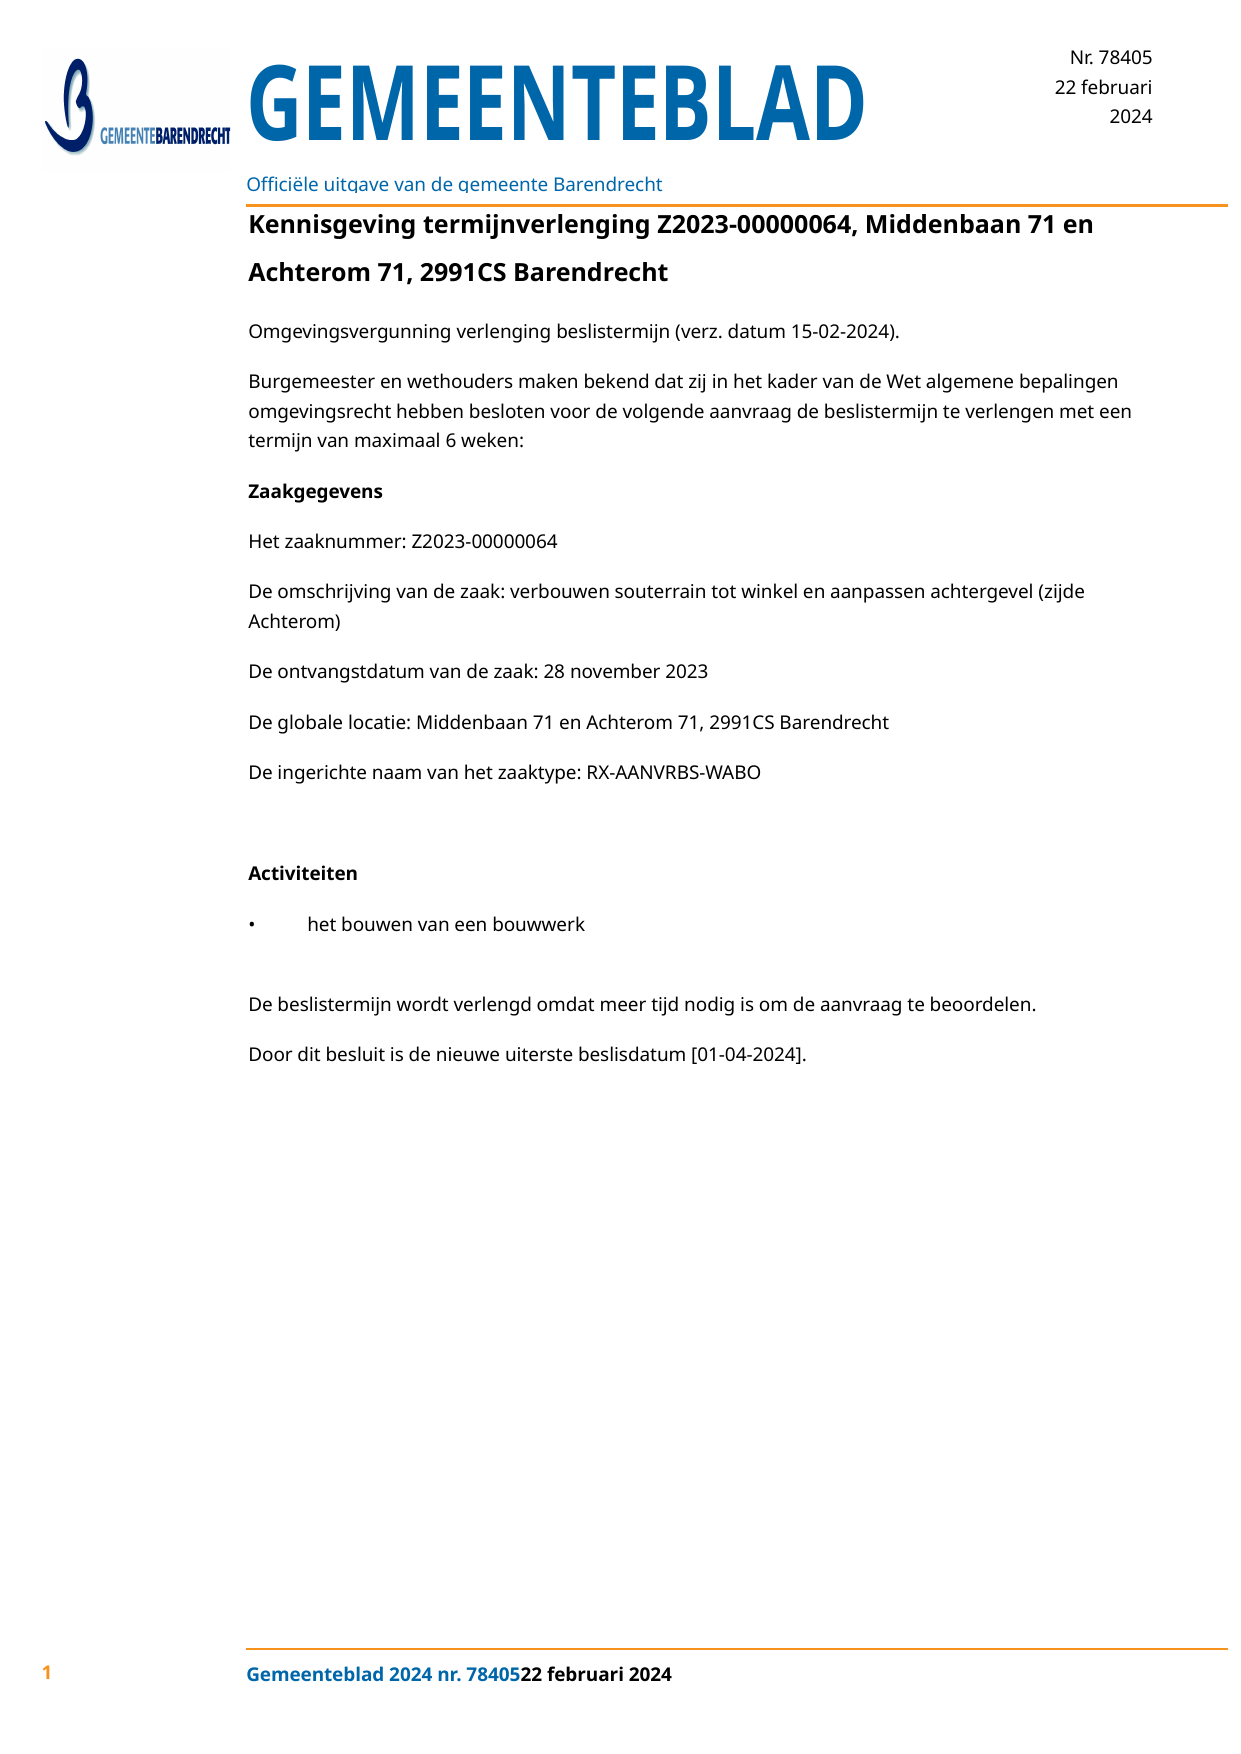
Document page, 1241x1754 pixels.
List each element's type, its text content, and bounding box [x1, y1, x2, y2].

text Zaakgegevens [248, 478, 1152, 504]
text Kennisgeving termijnverlenging Z2023-00000064, Middenbaan 71 en Achterom 71, 2991CS Barendrecht [248, 207, 1152, 288]
picture [41, 47, 231, 172]
text Het zaaknummer: Z2023-00000064 [248, 528, 1152, 554]
text Door dit besluit is de nieuwe uiterste beslisdatum [01-04-2024]. [248, 1041, 1152, 1067]
text De omschrijving van de zaak: verbouwen souterrain tot winkel en aanpassen achtergevel (zijde Achterom) [248, 579, 1152, 634]
text De ingerichte naam van het zaaktype: RX-AANVRBS-WABO [248, 759, 1152, 785]
text De globale locatie: Middenbaan 71 en Achterom 71, 2991CS Barendrecht [248, 709, 1152, 735]
text De ontvangstdatum van de zaak: 28 november 2023 [248, 659, 1152, 684]
text Burgemeester en wethouders maken bekend dat zij in het kader van de Wet algemene bepalingen omgevingsrecht hebben besloten voor de volgende aanvraag de beslistermijn te verlengen met een termijn van maximaal 6 weken: [248, 368, 1152, 453]
text Activiteiten [248, 860, 1152, 886]
text De beslistermijn wordt verlengd omdat meer tijd nodig is om de aanvraag te beoordelen. [248, 991, 1152, 1017]
list het bouwen van een bouwwerk [248, 911, 1152, 937]
text Omgevingsvergunning verlenging beslistermijn (verz. datum 15-02-2024). [248, 318, 1152, 344]
